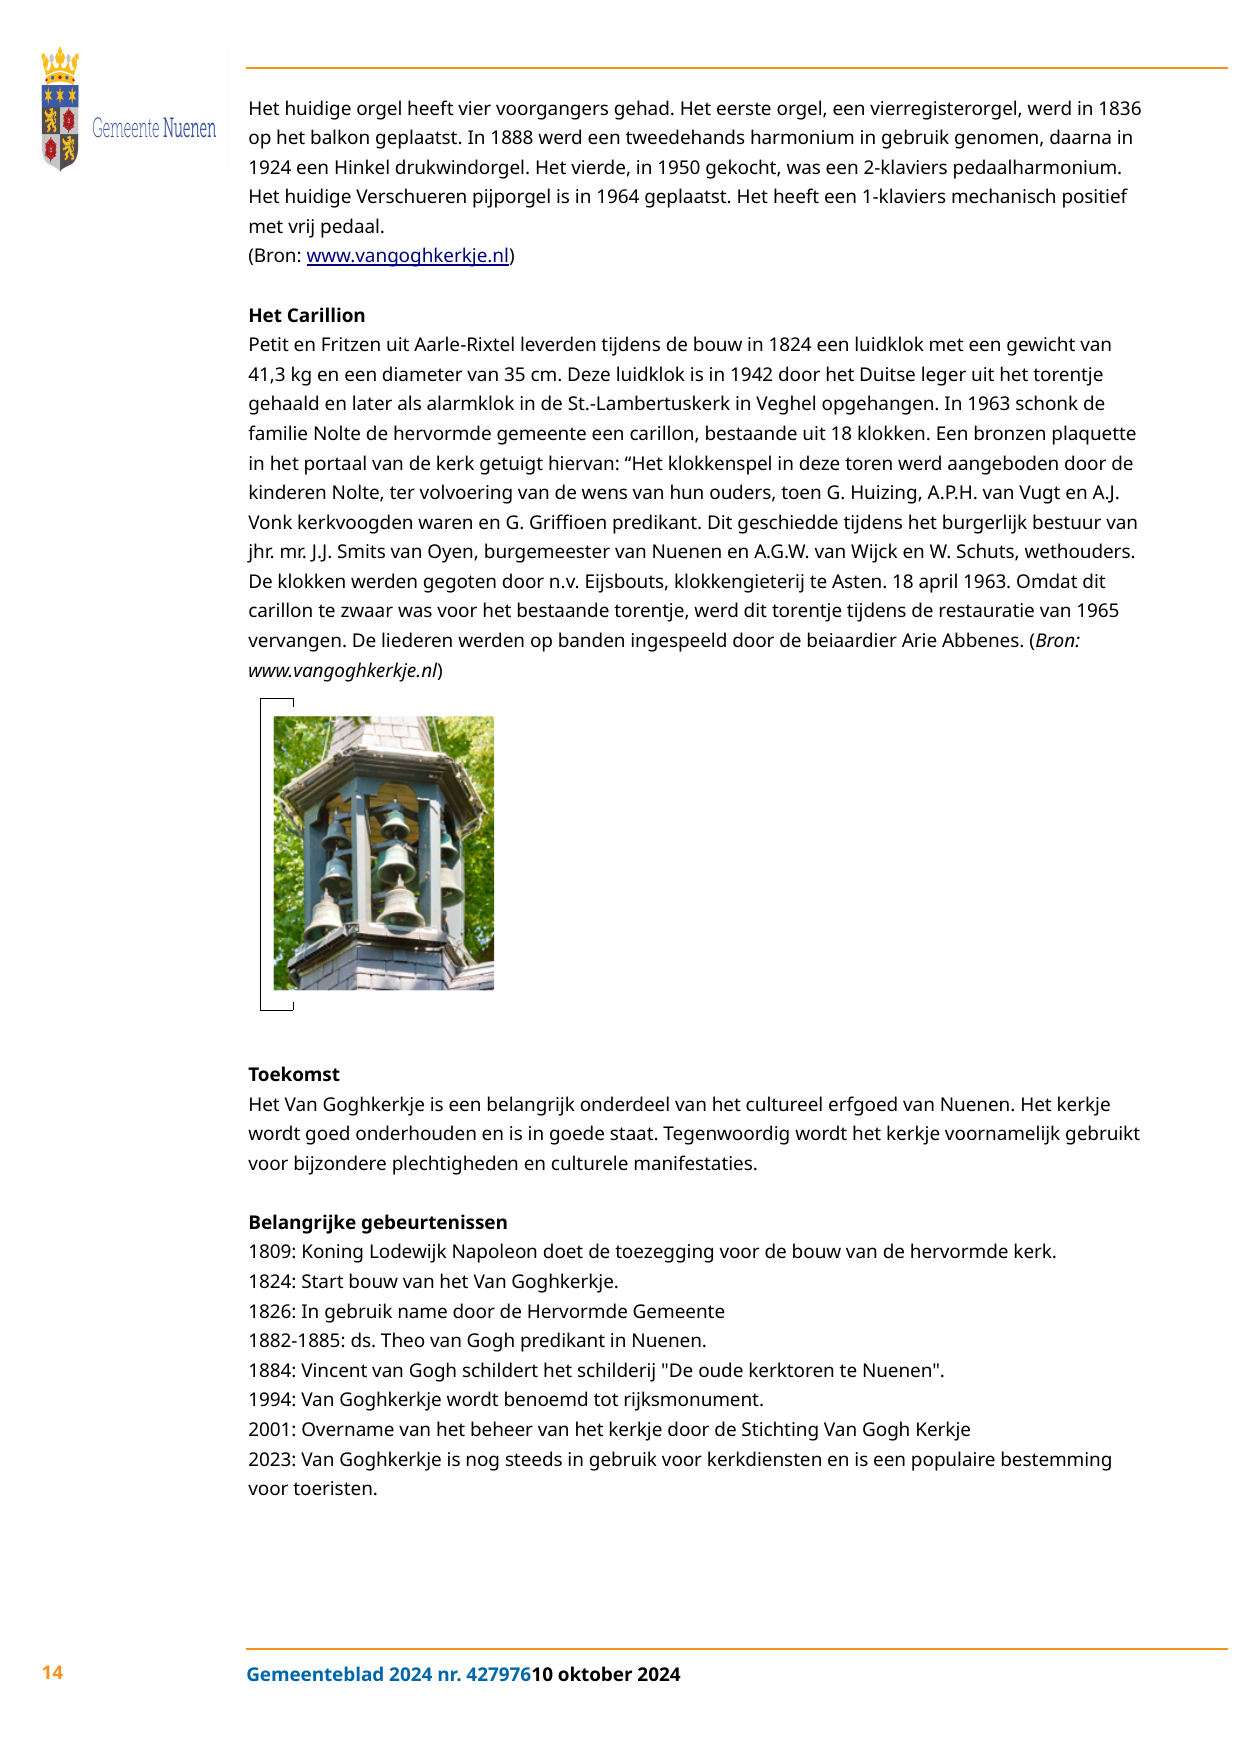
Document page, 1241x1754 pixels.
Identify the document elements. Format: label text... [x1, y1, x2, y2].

text Belangrijke gebeurtenissen [248, 1209, 1152, 1235]
text 2023: Van Goghkerkje is nog steeds in gebruik voor kerkdiensten en is een populaire bestemming voor toeristen. [248, 1446, 1152, 1501]
text Het huidige orgel heeft vier voorgangers gehad. Het eerste orgel, een vierregisterorgel, werd in 1836 op het balkon geplaatst. In 1888 werd een tweedehands harmonium in gebruik genomen, daarna in 1924 een Hinkel drukwindorgel. Het vierde, in 1950 gekocht, was een 2-klaviers pedaalharmonium. Het huidige Verschueren pijporgel is in 1964 geplaatst. Het heeft een 1-klaviers mechanisch positief met vrij pedaal. [248, 95, 1152, 239]
picture [268, 707, 500, 1002]
text Petit en Fritzen uit Aarle-Rixtel leverden tijdens de bouw in 1824 een luidklok met een gewicht van 41,3 kg en een diameter van 35 cm. Deze luidklok is in 1942 door het Duitse leger uit het torentje gehaald en later als alarmklok in de St.-Lambertuskerk in Veghel opgehangen. In 1963 schonk de familie Nolte de hervormde gemeente een carillon, bestaande uit 18 klokken. Een bronzen plaquette in het portaal van de kerk getuigt hiervan: “Het klokkenspel in deze toren werd aangeboden door de kinderen Nolte, ter volvoering van de wens van hun ouders, toen G. Huizing, A.P.H. van Vugt en A.J. Vonk kerkvoogden waren en G. Griffioen predikant. Dit geschiedde tijdens het burgerlijk bestuur van jhr. mr. J.J. Smits van Oyen, burgemeester van Nuenen en A.G.W. van Wijck en W. Schuts, wethouders. De klokken werden gegoten door n.v. Eijsbouts, klokkengieterij te Asten. 18 april 1963. Omdat dit carillon te zwaar was voor het bestaande torentje, werd dit torentje tijdens de restauratie van 1965 vervangen. De liederen werden op banden ingespeeld door de beiaardier Arie Abbenes. (Bron: www.vangoghkerkje.nl) [248, 331, 1152, 683]
picture [41, 47, 231, 172]
text 1884: Vincent van Gogh schildert het schilderij "De oude kerktoren te Nuenen". [248, 1357, 1152, 1383]
text Het Van Goghkerkje is een belangrijk onderdeel van het cultureel erfgoed van Nuenen. Het kerkje wordt goed onderhouden en is in goede staat. Tegenwoordig wordt het kerkje voornamelijk gebruikt voor bijzondere plechtigheden en culturele manifestaties. [248, 1091, 1152, 1176]
text 1826: In gebruik name door de Hervormde Gemeente [248, 1298, 1152, 1324]
text 1994: Van Goghkerkje wordt benoemd tot rijksmonument. [248, 1387, 1152, 1412]
text (Bron: www.vangoghkerkje.nl) [248, 243, 1152, 268]
text 1824: Start bouw van het Van Goghkerkje. [248, 1268, 1152, 1294]
text 1882-1885: ds. Theo van Gogh predikant in Nuenen. [248, 1327, 1152, 1353]
text Het Carillion [248, 302, 1152, 328]
text 1809: Koning Lodewijk Napoleon doet de toezegging voor de bouw van de hervormde kerk. [248, 1239, 1152, 1264]
text Toekomst [248, 1061, 1152, 1087]
text 2001: Overname van het beheer van het kerkje door de Stichting Van Gogh Kerkje [248, 1416, 1152, 1442]
